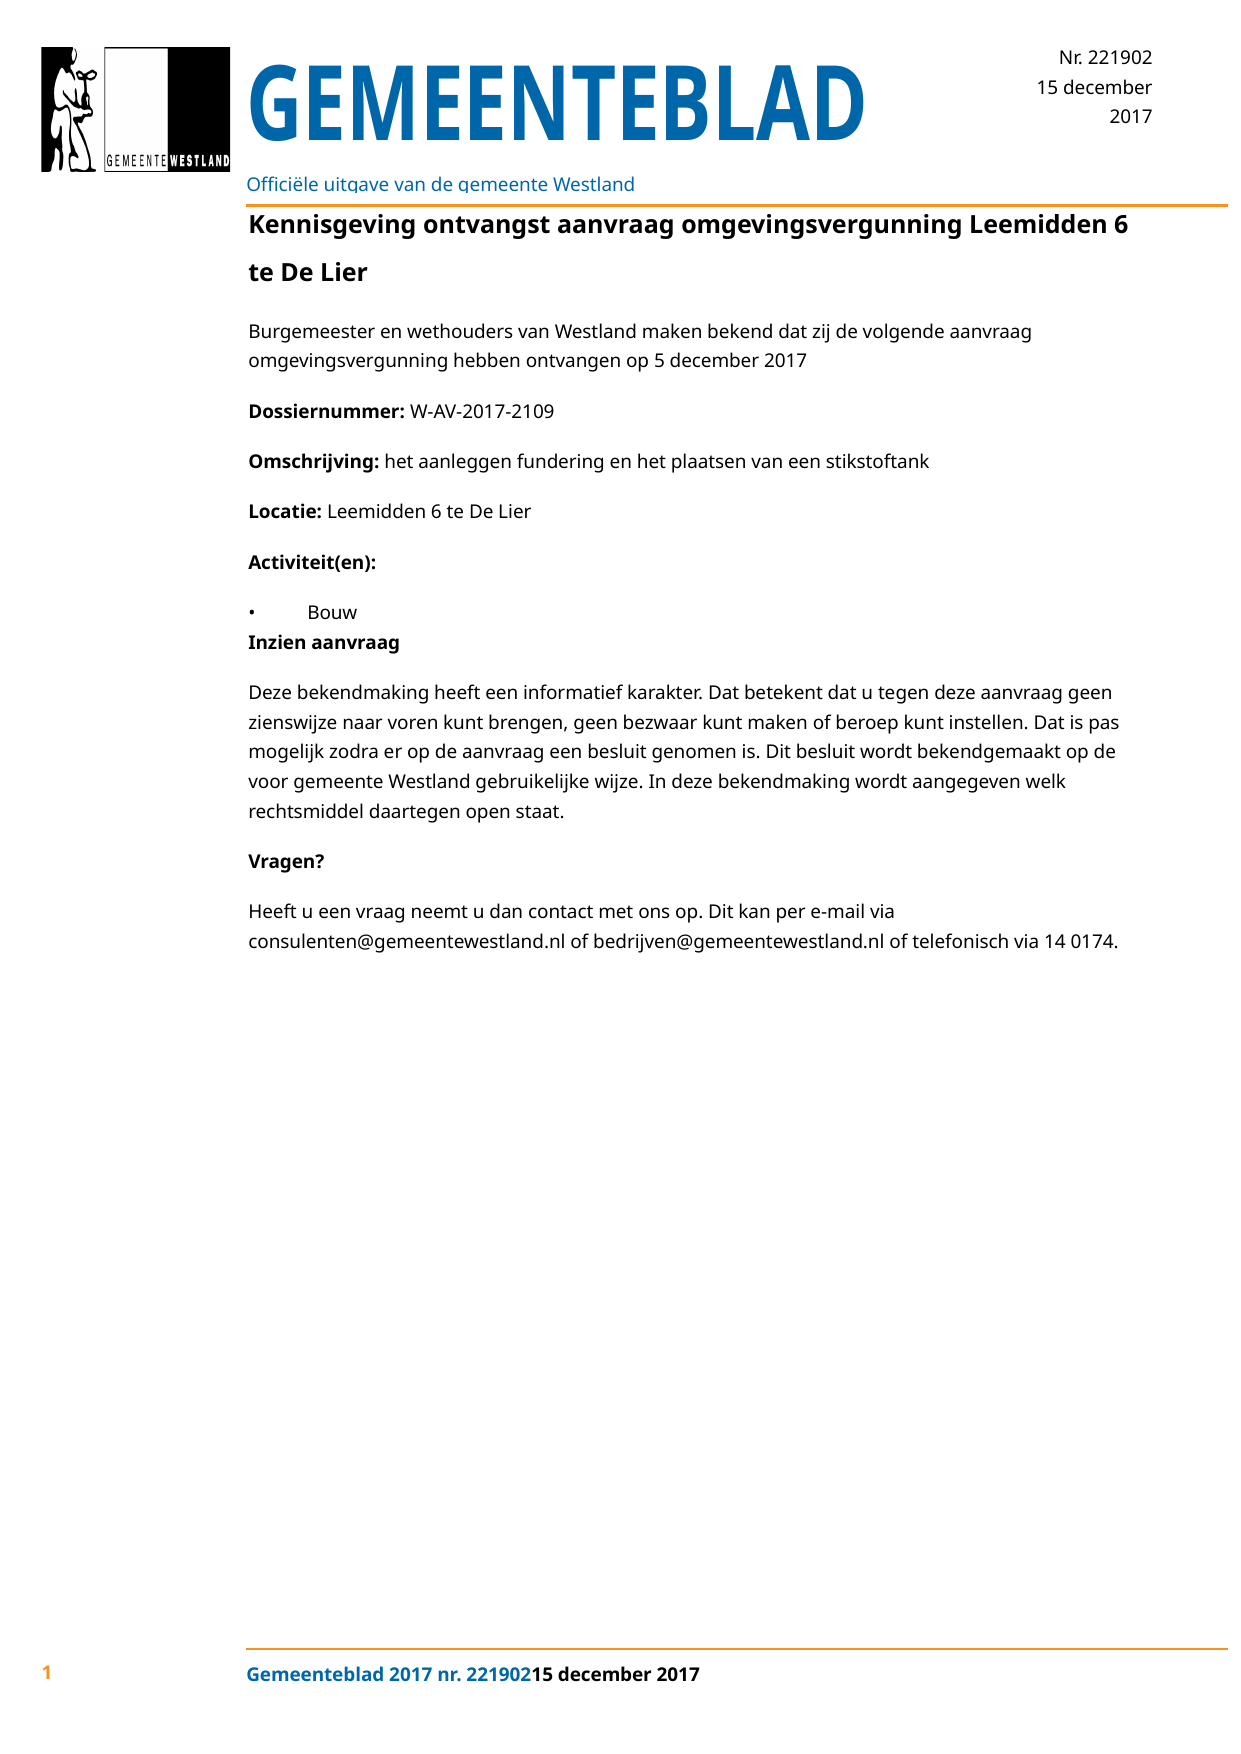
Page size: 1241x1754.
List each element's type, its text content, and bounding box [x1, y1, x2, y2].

text Inzien aanvraag [248, 629, 1152, 655]
text Kennisgeving ontvangst aanvraag omgevingsvergunning Leemidden 6 te De Lier [248, 207, 1152, 288]
text Locatie: Leemidden 6 te De Lier [248, 499, 1152, 524]
text Dossiernummer: W-AV-2017-2109 [248, 398, 1152, 424]
text Burgemeester en wethouders van Westland maken bekend dat zij de volgende aanvraag omgevingsvergunning hebben ontvangen op 5 december 2017 [248, 318, 1152, 373]
text Activiteit(en): [248, 549, 1152, 575]
text Deze bekendmaking heeft een informatief karakter. Dat betekent dat u tegen deze aanvraag geen zienswijze naar voren kunt brengen, geen bezwaar kunt maken of beroep kunt instellen. Dat is pas mogelijk zodra er op de aanvraag een besluit genomen is. Dit besluit wordt bekendgemaakt op de voor gemeente Westland gebruikelijke wijze. In deze bekendmaking wordt aangegeven welk rechtsmiddel daartegen open staat. [248, 679, 1152, 824]
text Omschrijving: het aanleggen fundering en het plaatsen van een stikstoftank [248, 448, 1152, 474]
text Vragen? [248, 848, 1152, 874]
text Heeft u een vraag neemt u dan contact met ons op. Dit kan per e-mail via consulenten@gemeentewestland.nl of bedrijven@gemeentewestland.nl of telefonisch via 14 0174. [248, 899, 1152, 954]
list Bouw [248, 599, 1152, 625]
picture [41, 47, 231, 172]
